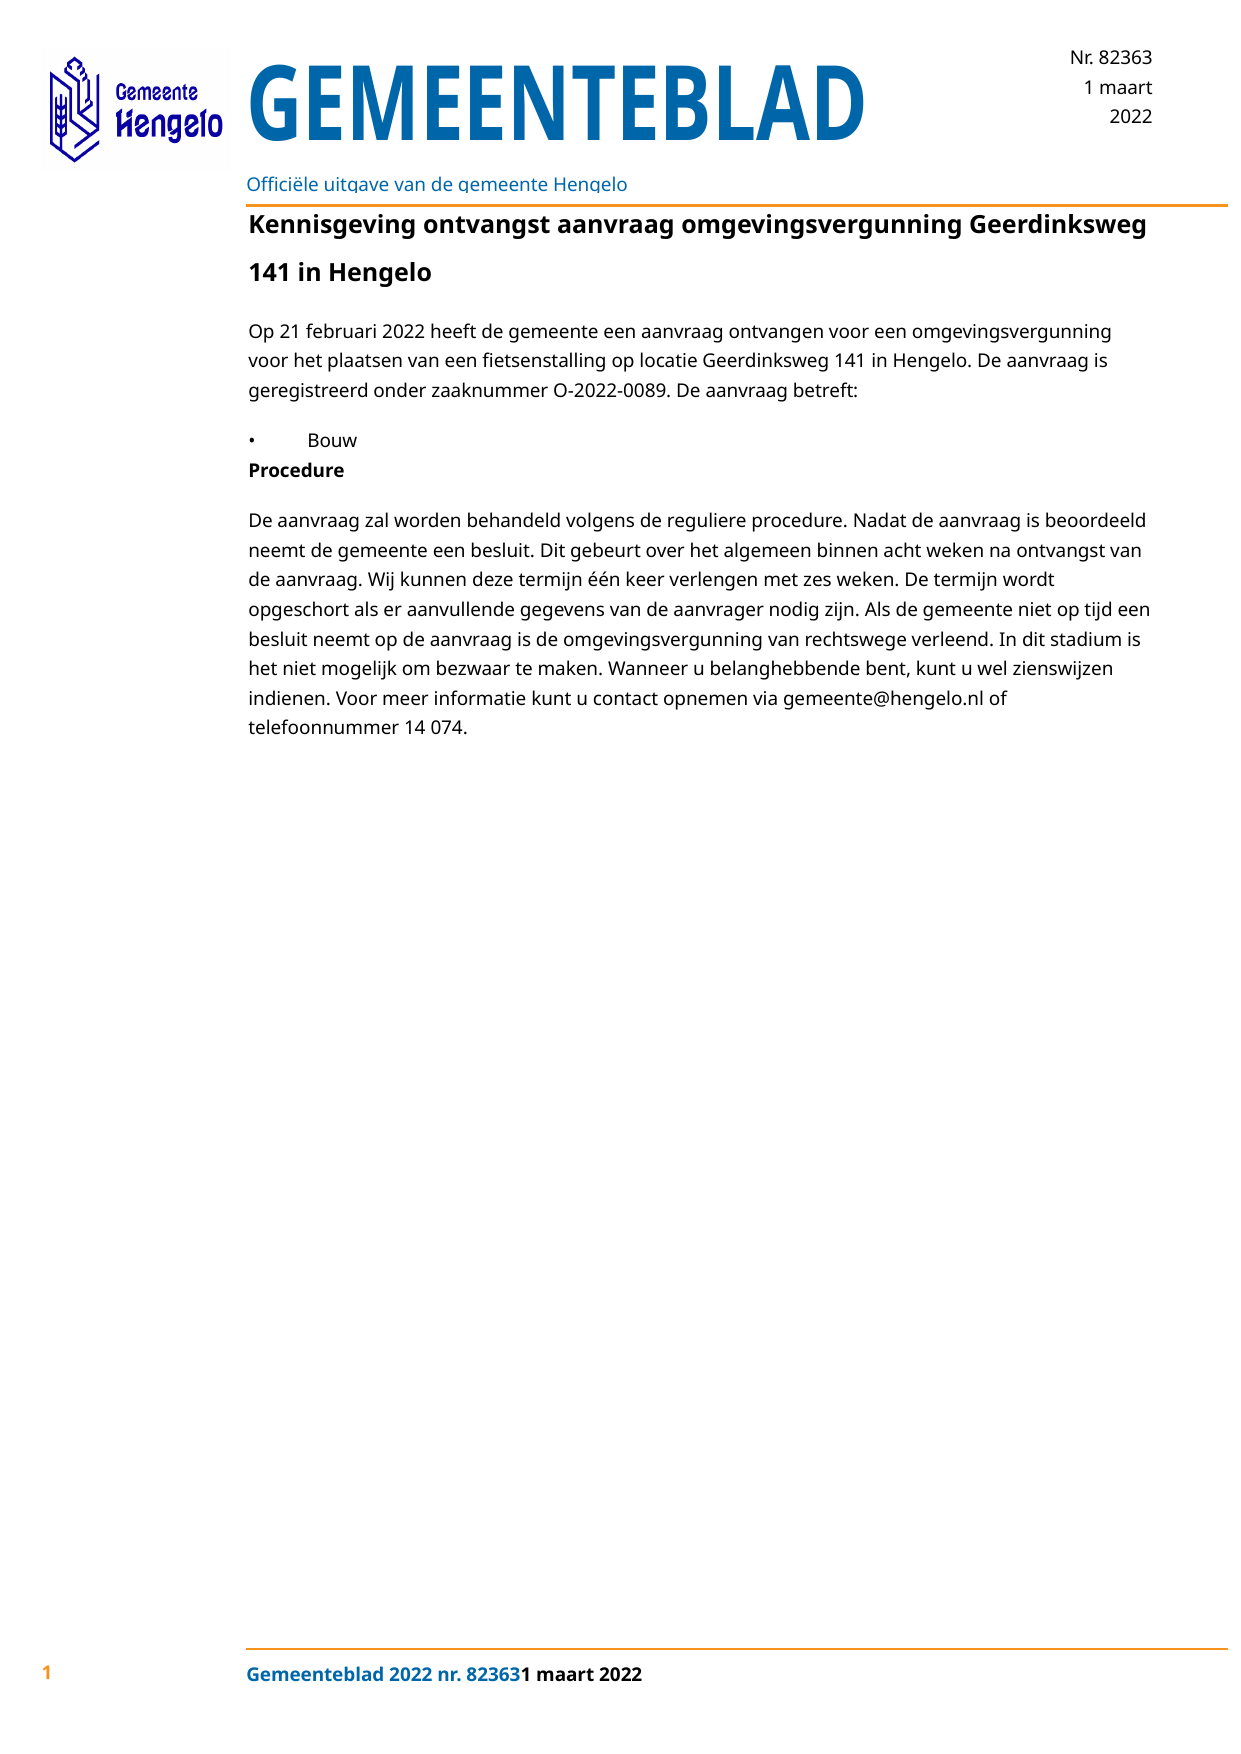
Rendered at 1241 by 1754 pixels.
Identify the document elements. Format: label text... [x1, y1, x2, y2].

list Bouw [248, 427, 1152, 453]
text Kennisgeving ontvangst aanvraag omgevingsvergunning Geerdinksweg 141 in Hengelo [248, 207, 1152, 288]
text Procedure [248, 457, 1152, 483]
text De aanvraag zal worden behandeld volgens de reguliere procedure. Nadat de aanvraag is beoordeeld neemt de gemeente een besluit. Dit gebeurt over het algemeen binnen acht weken na ontvangst van de aanvraag. Wij kunnen deze termijn één keer verlengen met zes weken. De termijn wordt opgeschort als er aanvullende gegevens van de aanvrager nodig zijn. Als de gemeente niet op tijd een besluit neemt op de aanvraag is de omgevingsvergunning van rechtswege verleend. In dit stadium is het niet mogelijk om bezwaar te maken. Wanneer u belanghebbende bent, kunt u wel zienswijzen indienen. Voor meer informatie kunt u contact opnemen via gemeente@hengelo.nl of telefoonnummer 14 074. [248, 507, 1152, 740]
picture [41, 47, 231, 172]
text Op 21 februari 2022 heeft de gemeente een aanvraag ontvangen voor een omgevingsvergunning voor het plaatsen van een fietsenstalling op locatie Geerdinksweg 141 in Hengelo. De aanvraag is geregistreerd onder zaaknummer O-2022-0089. De aanvraag betreft: [248, 318, 1152, 403]
